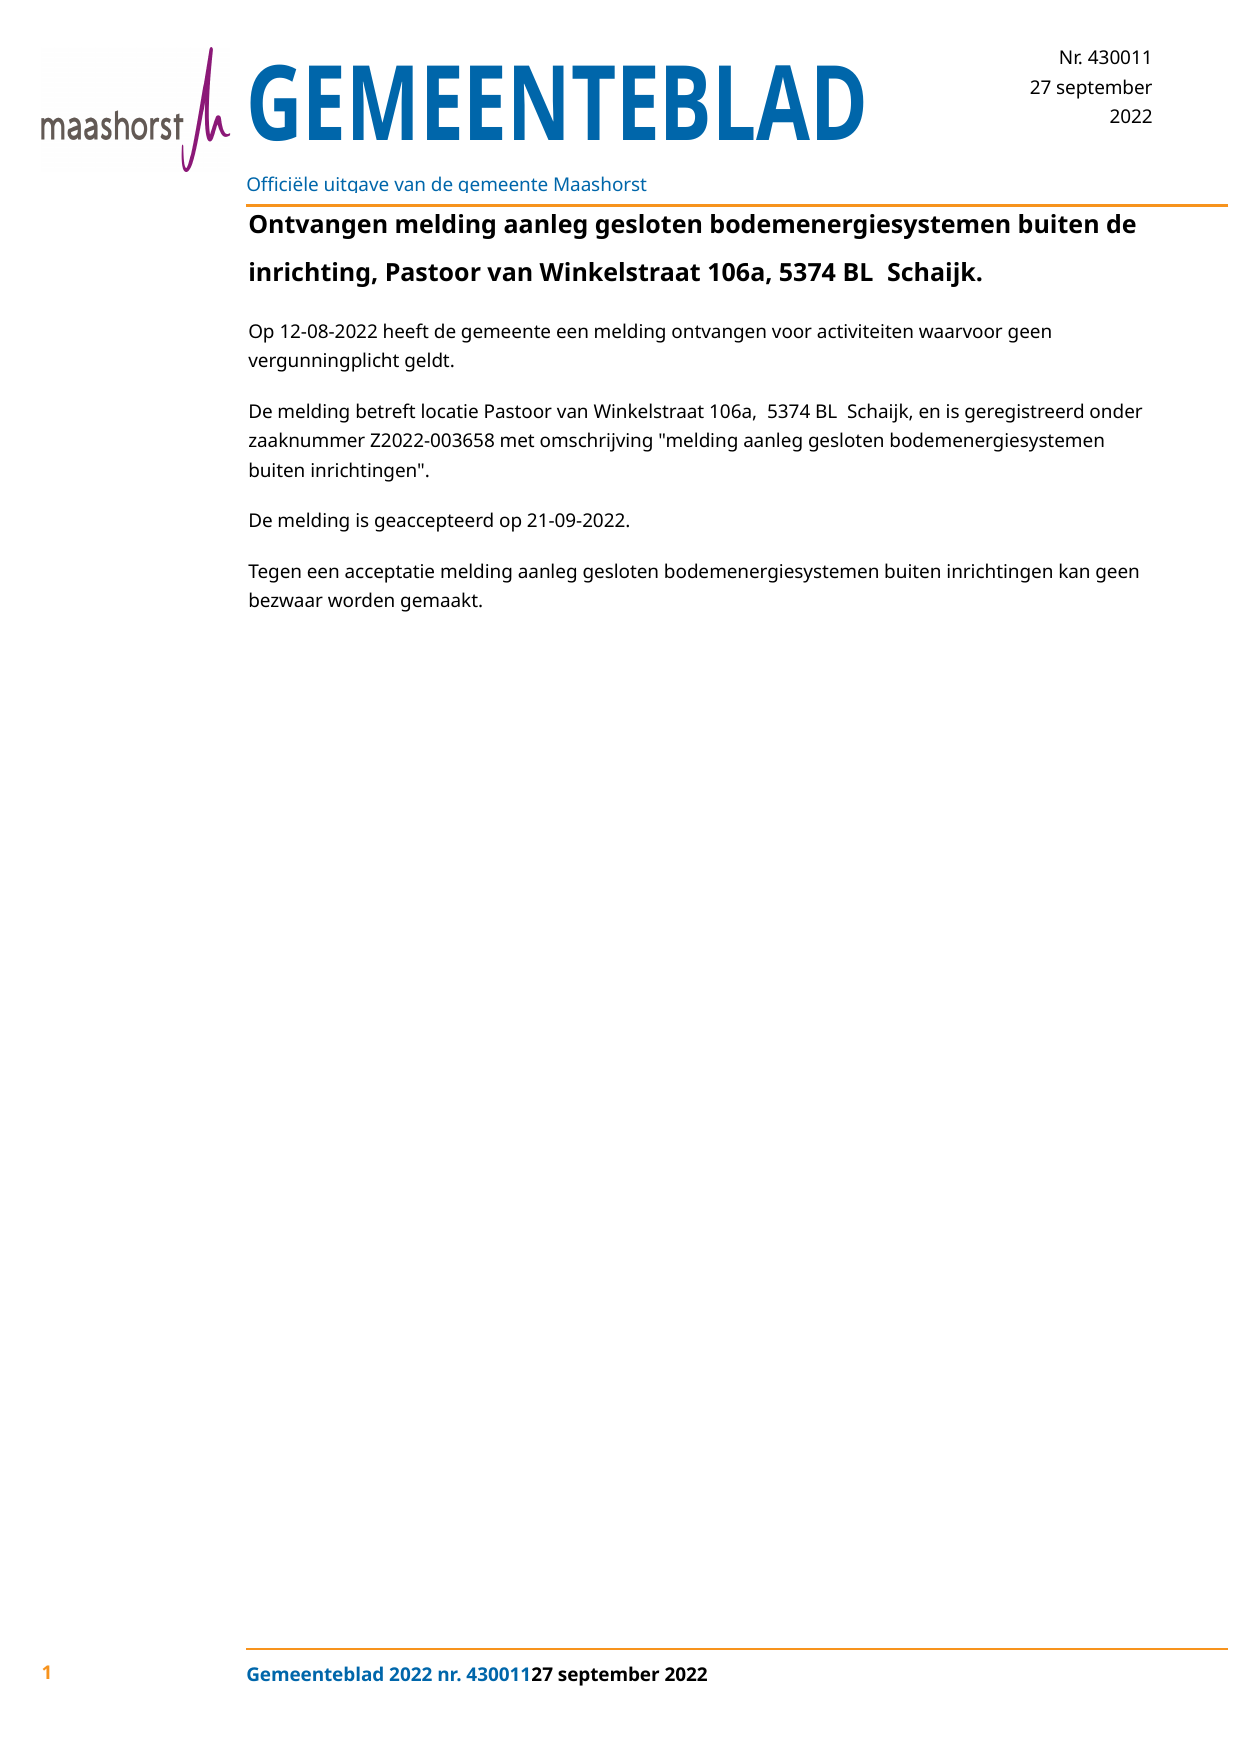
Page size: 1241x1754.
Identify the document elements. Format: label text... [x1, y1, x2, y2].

text Tegen een acceptatie melding aanleg gesloten bodemenergiesystemen buiten inrichtingen kan geen bezwaar worden gemaakt. [248, 558, 1152, 613]
text Op 12-08-2022 heeft de gemeente een melding ontvangen voor activiteiten waarvoor geen vergunningplicht geldt. [248, 318, 1152, 373]
text De melding is geaccepteerd op 21-09-2022. [248, 507, 1152, 533]
picture [41, 47, 231, 172]
text De melding betreft locatie Pastoor van Winkelstraat 106a, 5374 BL Schaijk, en is geregistreerd onder zaaknummer Z2022-003658 met omschrijving "melding aanleg gesloten bodemenergiesystemen buiten inrichtingen". [248, 398, 1152, 483]
text Ontvangen melding aanleg gesloten bodemenergiesystemen buiten de inrichting, Pastoor van Winkelstraat 106a, 5374 BL Schaijk. [248, 207, 1152, 288]
